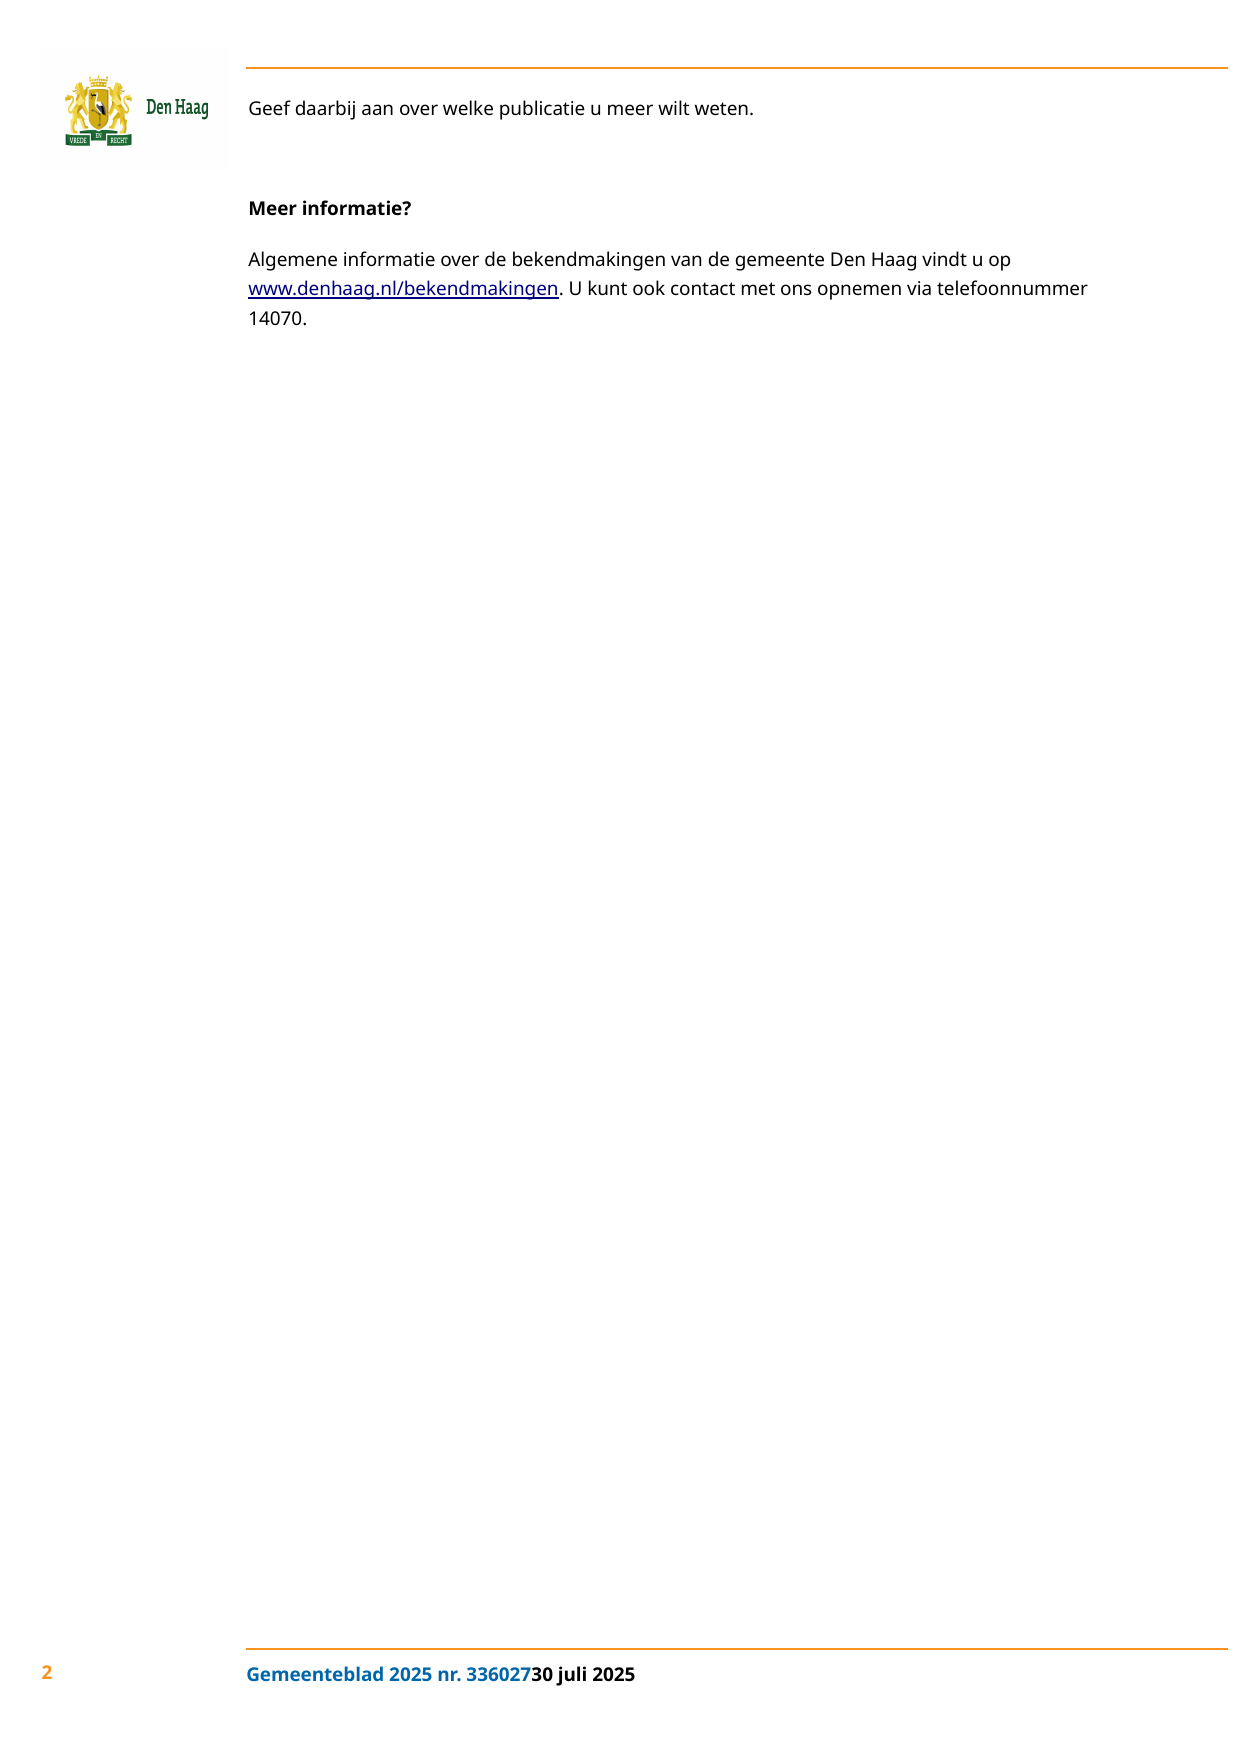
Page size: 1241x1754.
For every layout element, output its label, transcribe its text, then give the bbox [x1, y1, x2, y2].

picture [41, 47, 231, 172]
text Meer informatie? [248, 196, 1152, 221]
text Geef daarbij aan over welke publicatie u meer wilt weten. [248, 95, 1152, 121]
text Algemene informatie over de bekendmakingen van de gemeente Den Haag vindt u op www.denhaag.nl/bekendmakingen. U kunt ook contact met ons opnemen via telefoonnummer 14070. [248, 246, 1152, 331]
